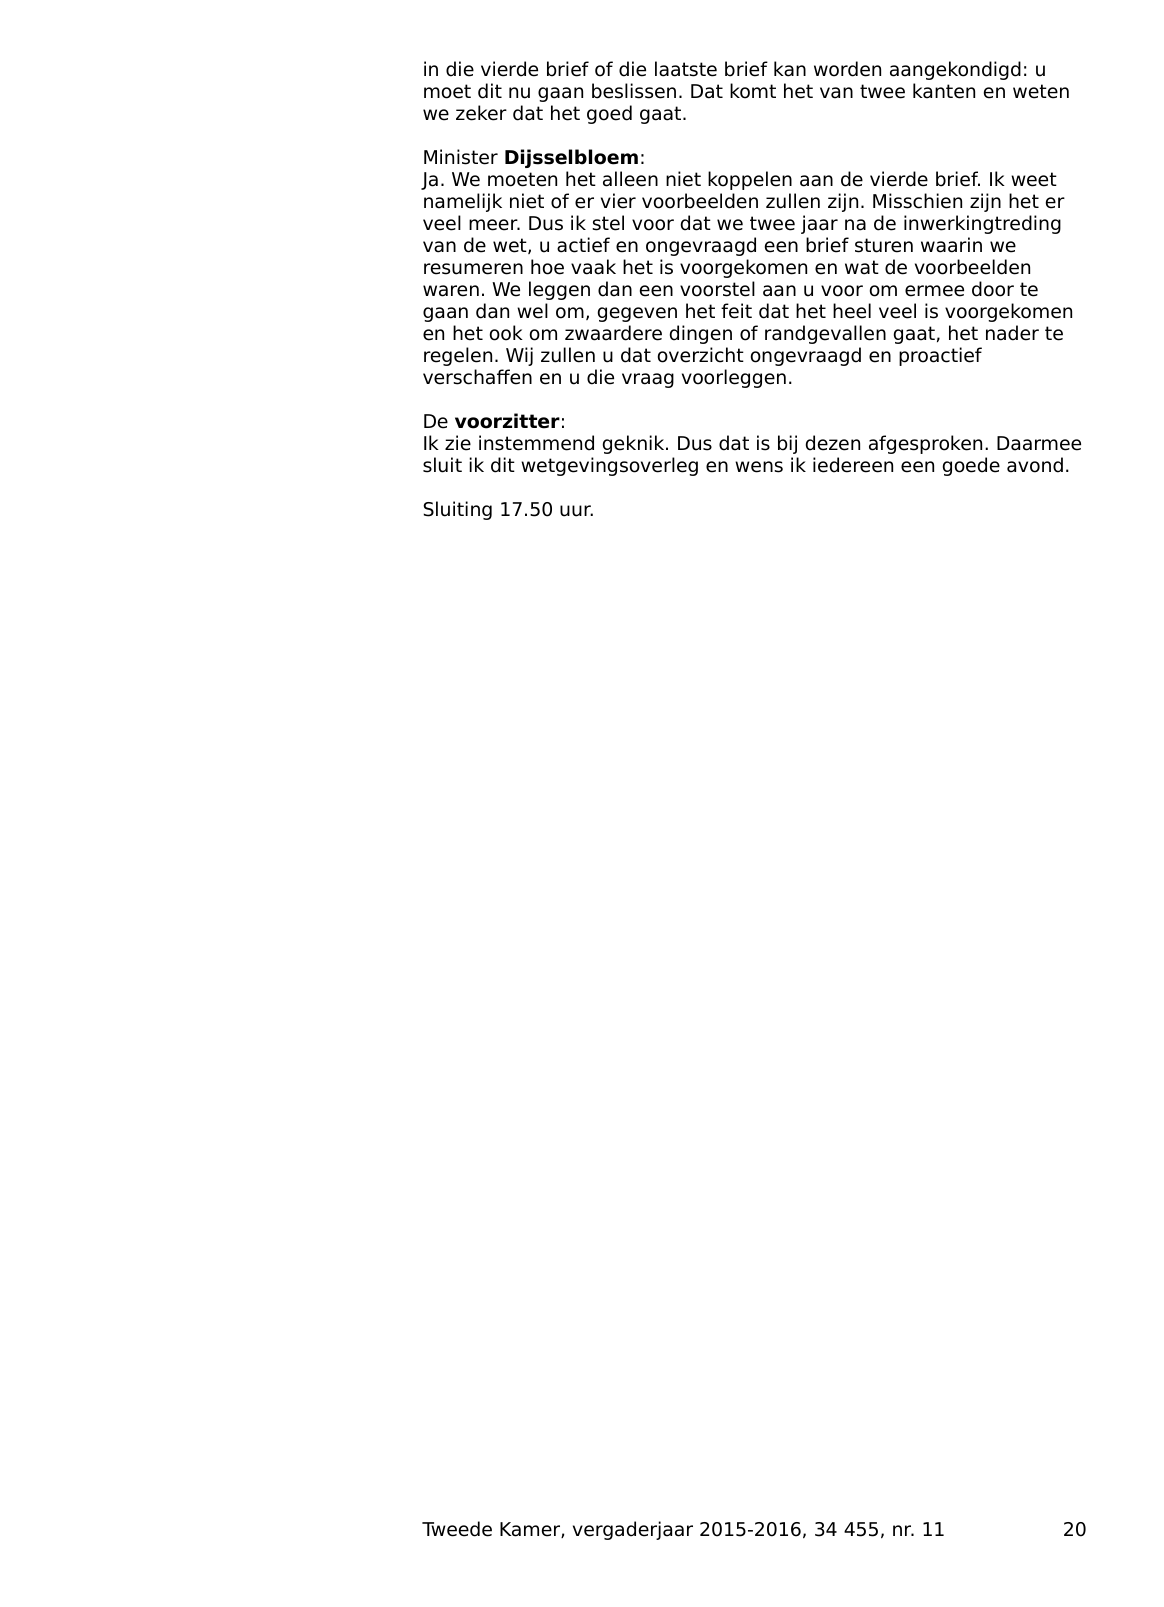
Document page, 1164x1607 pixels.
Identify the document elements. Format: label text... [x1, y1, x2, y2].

text Ik zie instemmend geknik. Dus dat is bij dezen afgesproken. Daarmee sluit ik dit wetgevingsoverleg en wens ik iedereen een goede avond. [422, 433, 1087, 477]
text in die vierde brief of die laatste brief kan worden aangekondigd: u moet dit nu gaan beslissen. Dat komt het van twee kanten en weten we zeker dat het goed gaat. [422, 59, 1087, 125]
text Minister Dijsselbloem: [422, 147, 1087, 169]
text Ja. We moeten het alleen niet koppelen aan de vierde brief. Ik weet namelijk niet of er vier voorbeelden zullen zijn. Misschien zijn het er veel meer. Dus ik stel voor dat we twee jaar na de inwerkingtreding van de wet, u actief en ongevraagd een brief sturen waarin we resumeren hoe vaak het is voorgekomen en wat de voorbeelden waren. We leggen dan een voorstel aan u voor om ermee door te gaan dan wel om, gegeven het feit dat het heel veel is voorgekomen en het ook om zwaardere dingen of randgevallen gaat, het nader te regelen. Wij zullen u dat overzicht ongevraagd en proactief verschaffen en u die vraag voorleggen. [422, 169, 1087, 389]
text Sluiting 17.50 uur. [422, 499, 1087, 521]
text De voorzitter: [422, 411, 1087, 433]
